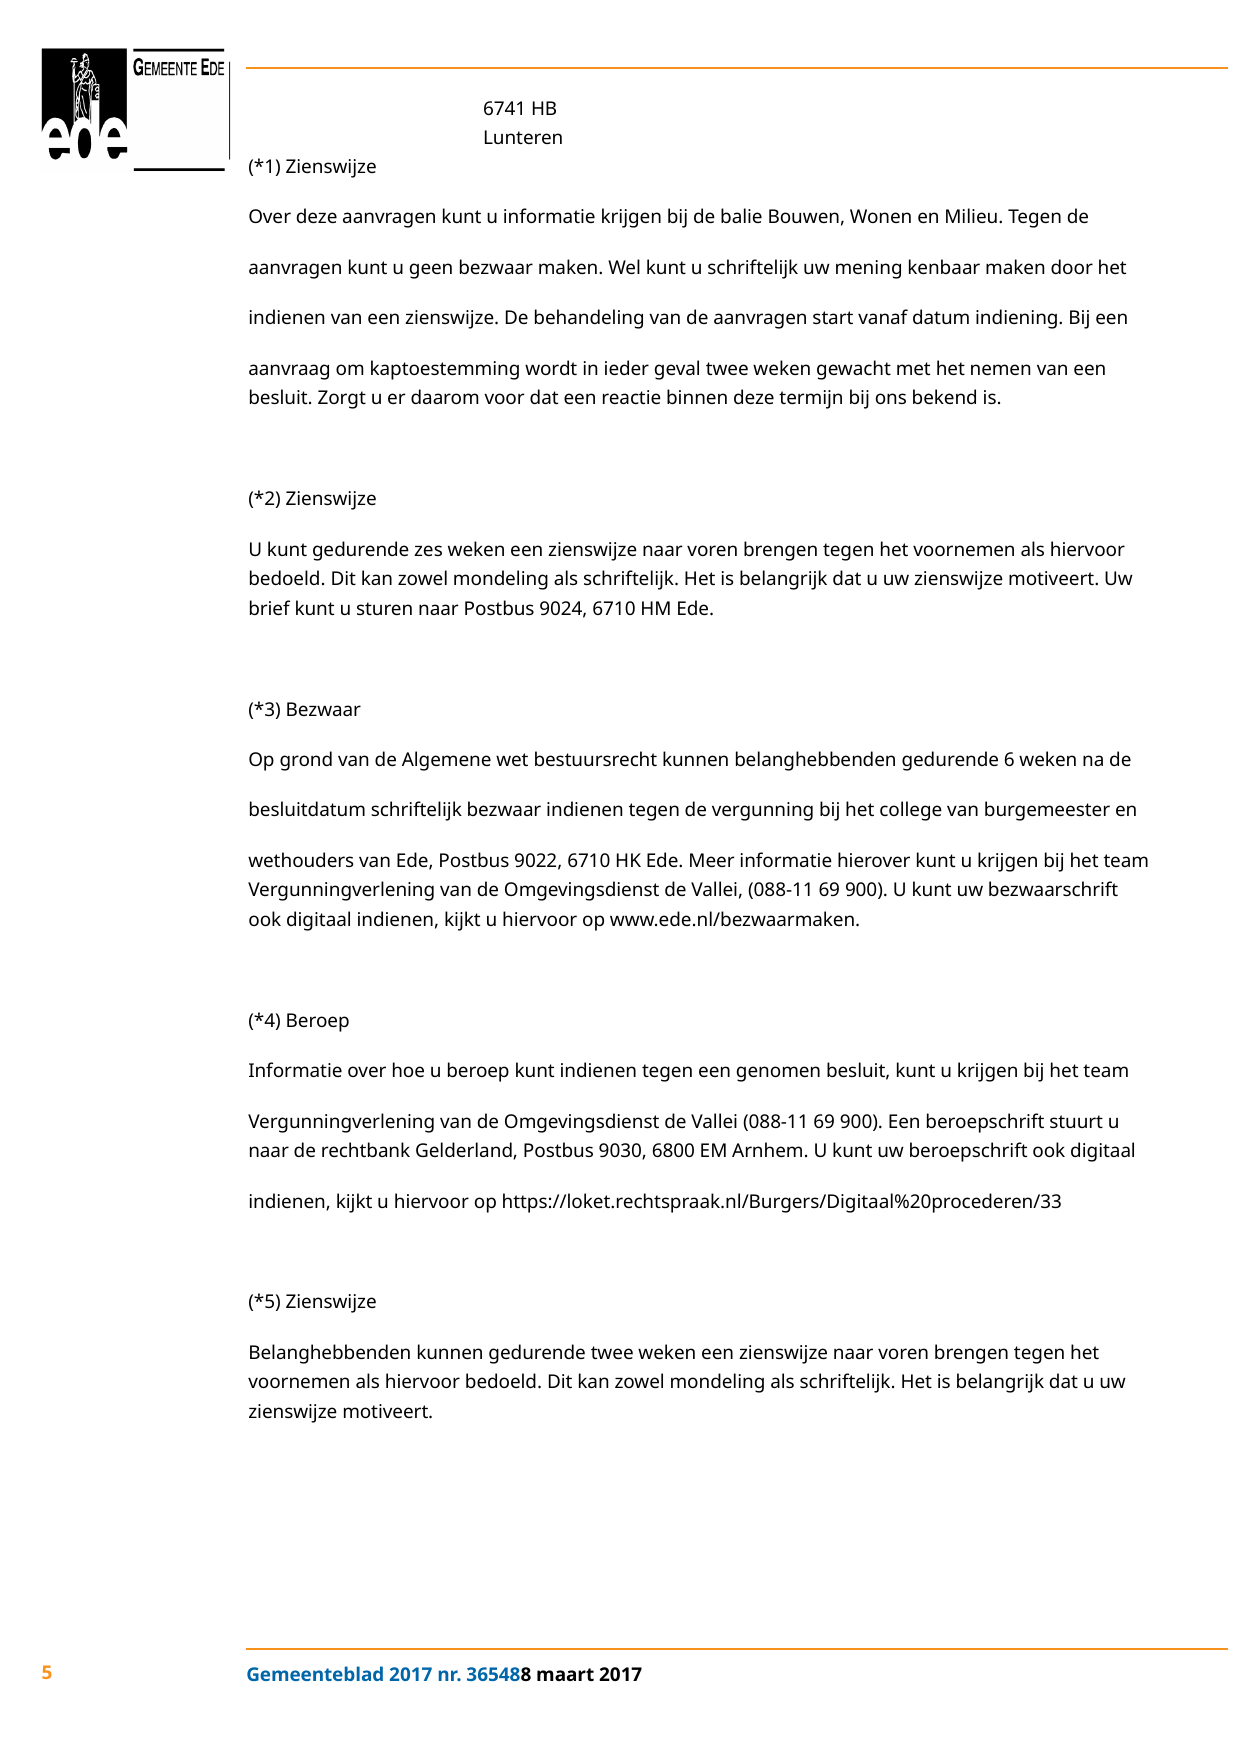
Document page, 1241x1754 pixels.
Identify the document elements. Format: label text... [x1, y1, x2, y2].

text wethouders van Ede, Postbus 9022, 6710 HK Ede. Meer informatie hierover kunt u krijgen bij het team Vergunningverlening van de Omgevingsdienst de Vallei, (088-11 69 900). U kunt uw bezwaarschrift ook digitaal indienen, kijkt u hiervoor op www.ede.nl/bezwaarmaken. [248, 847, 1152, 932]
text aanvraag om kaptoestemming wordt in ieder geval twee weken gewacht met het nemen van een besluit. Zorgt u er daarom voor dat een reactie binnen deze termijn bij ons bekend is. [248, 355, 1152, 410]
text Vergunningverlening van de Omgevingsdienst de Vallei (088-11 69 900). Een beroepschrift stuurt u naar de rechtbank Gelderland, Postbus 9030, 6800 EM Arnhem. U kunt uw beroepschrift ook digitaal [248, 1108, 1152, 1163]
text (*3) Bezwaar [248, 696, 1152, 722]
text Belanghebbenden kunnen gedurende twee weken een zienswijze naar voren brengen tegen het voornemen als hiervoor bedoeld. Dit kan zowel mondeling als schriftelijk. Het is belangrijk dat u uw zienswijze motiveert. [248, 1339, 1152, 1424]
text indienen, kijkt u hiervoor op https://loket.rechtspraak.nl/Burgers/Digitaal%20procederen/33 [248, 1188, 1152, 1214]
text besluitdatum schriftelijk bezwaar indienen tegen de vergunning bij het college van burgemeester en [248, 797, 1152, 822]
text Over deze aanvragen kunt u informatie krijgen bij de balie Bouwen, Wonen en Milieu. Tegen de [248, 204, 1152, 229]
text Informatie over hoe u beroep kunt indienen tegen een genomen besluit, kunt u krijgen bij het team [248, 1057, 1152, 1083]
text Op grond van de Algemene wet bestuursrecht kunnen belanghebbenden gedurende 6 weken na de [248, 746, 1152, 772]
text (*1) Zienswijze [248, 153, 1152, 179]
text (*2) Zienswijze [248, 485, 1152, 511]
text aanvragen kunt u geen bezwaar maken. Wel kunt u schriftelijk uw mening kenbaar maken door het [248, 254, 1152, 280]
table_cell [626, 95, 799, 150]
table_cell [799, 95, 1034, 150]
text U kunt gedurende zes weken een zienswijze naar voren brengen tegen het voornemen als hiervoor bedoeld. Dit kan zowel mondeling als schriftelijk. Het is belangrijk dat u uw zienswijze motiveert. Uw brief kunt u sturen naar Postbus 9024, 6710 HM Ede. [248, 536, 1152, 621]
text (*5) Zienswijze [248, 1289, 1152, 1314]
text indienen van een zienswijze. De behandeling van de aanvragen start vanaf datum indiening. Bij een [248, 304, 1152, 330]
table_cell [248, 95, 483, 150]
text (*4) Beroep [248, 1007, 1152, 1033]
table_cell 6741 HB Lunteren [483, 95, 626, 150]
picture [41, 47, 231, 172]
